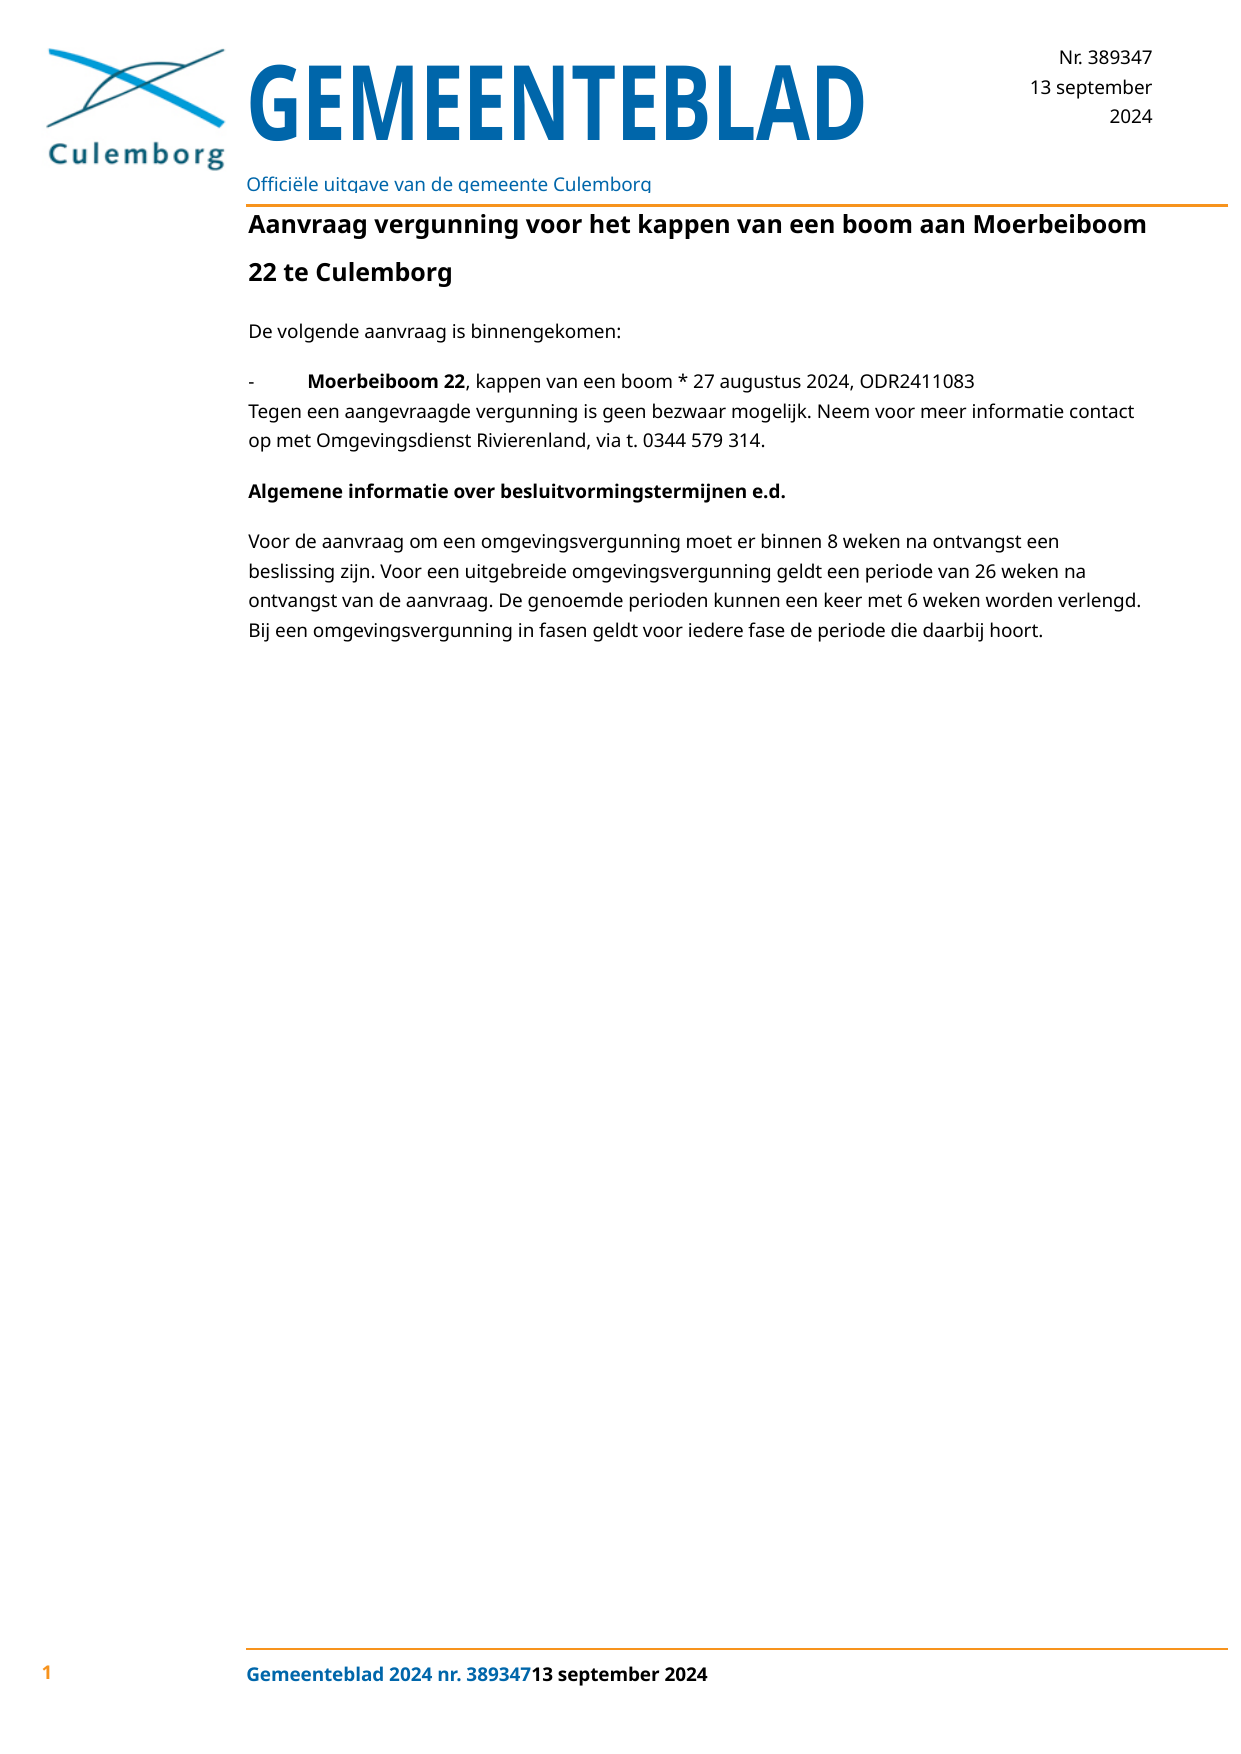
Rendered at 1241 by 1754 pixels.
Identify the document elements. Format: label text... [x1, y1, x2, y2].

text Aanvraag vergunning voor het kappen van een boom aan Moerbeiboom 22 te Culemborg [248, 207, 1152, 288]
list Moerbeiboom 22, kappen van een boom * 27 augustus 2024, ODR2411083 [248, 368, 1152, 394]
picture [41, 47, 231, 172]
text De volgende aanvraag is binnengekomen: [248, 318, 1152, 344]
text Voor de aanvraag om een omgevingsvergunning moet er binnen 8 weken na ontvangst een beslissing zijn. Voor een uitgebreide omgevingsvergunning geldt een periode van 26 weken na ontvangst van de aanvraag. De genoemde perioden kunnen een keer met 6 weken worden verlengd. Bij een omgevingsvergunning in fasen geldt voor iedere fase de periode die daarbij hoort. [248, 528, 1152, 643]
text Tegen een aangevraagde vergunning is geen bezwaar mogelijk. Neem voor meer informatie contact op met Omgevingsdienst Rivierenland, via t. 0344 579 314. [248, 398, 1152, 453]
text Algemene informatie over besluitvormingstermijnen e.d. [248, 478, 1152, 504]
